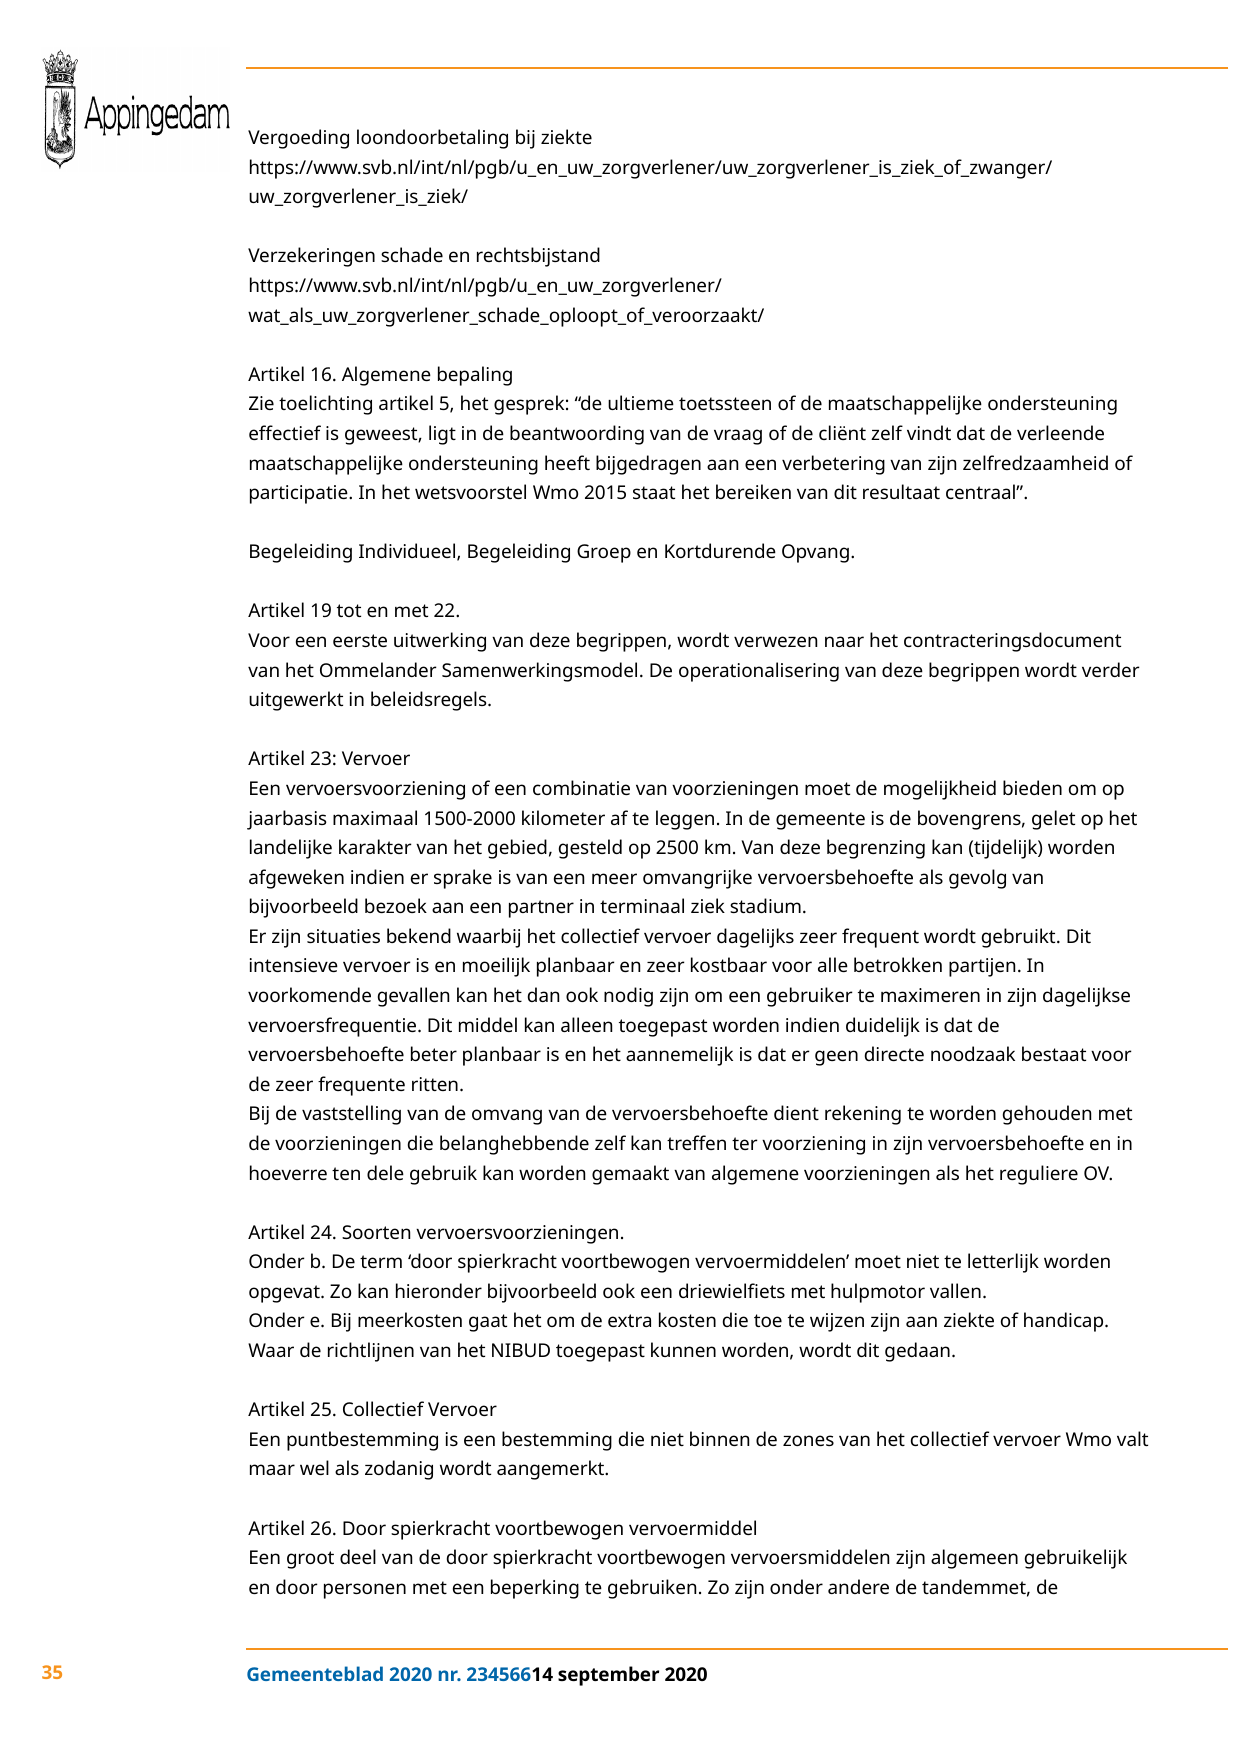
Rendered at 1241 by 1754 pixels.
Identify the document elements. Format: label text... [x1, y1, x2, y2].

text Voor een eerste uitwerking van deze begrippen, wordt verwezen naar het contracteringsdocument van het Ommelander Samenwerkingsmodel. De operationalisering van deze begrippen wordt verder uitgewerkt in beleidsregels. [248, 627, 1152, 712]
text Artikel 25. Collectief Vervoer [248, 1396, 1152, 1422]
text Zie toelichting artikel 5, het gesprek: “de ultieme toetssteen of de maatschappelijke ondersteuning effectief is geweest, ligt in de beantwoording van de vraag of de cliënt zelf vindt dat de verleende maatschappelijke ondersteuning heeft bijgedragen aan een verbetering van zijn zelfredzaamheid of participatie. In het wetsvoorstel Wmo 2015 staat het bereiken van dit resultaat centraal”. [248, 391, 1152, 505]
text Artikel 24. Soorten vervoersvoorzieningen. [248, 1219, 1152, 1245]
text Vergoeding loondoorbetaling bij ziekte [248, 124, 1152, 150]
picture [41, 47, 231, 172]
text Begeleiding Individueel, Begeleiding Groep en Kortdurende Opvang. [248, 538, 1152, 564]
text Verzekeringen schade en rechtsbijstand [248, 243, 1152, 268]
text https://www.svb.nl/int/nl/pgb/u_en_uw_zorgverlener/uw_zorgverlener_is_ziek_of_zwanger/uw_zorgverlener_is_ziek/ [248, 154, 1152, 209]
text Een puntbestemming is een bestemming die niet binnen de zones van het collectief vervoer Wmo valt maar wel als zodanig wordt aangemerkt. [248, 1426, 1152, 1481]
text https://www.svb.nl/int/nl/pgb/u_en_uw_zorgverlener/wat_als_uw_zorgverlener_schade_oploopt_of_veroorzaakt/ [248, 272, 1152, 328]
text Een groot deel van de door spierkracht voortbewogen vervoersmiddelen zijn algemeen gebruikelijk en door personen met een beperking te gebruiken. Zo zijn onder andere de tandemmet, de [248, 1544, 1152, 1600]
text Artikel 23: Vervoer [248, 746, 1152, 771]
text Onder e. Bij meerkosten gaat het om de extra kosten die toe te wijzen zijn aan ziekte of handicap. Waar de richtlijnen van het NIBUD toegepast kunnen worden, wordt dit gedaan. [248, 1308, 1152, 1363]
text Een vervoersvoorziening of een combinatie van voorzieningen moet de mogelijkheid bieden om op jaarbasis maximaal 1500-2000 kilometer af te leggen. In de gemeente is de bovengrens, gelet op het landelijke karakter van het gebied, gesteld op 2500 km. Van deze begrenzing kan (tijdelijk) worden afgeweken indien er sprake is van een meer omvangrijke vervoersbehoefte als gevolg van bijvoorbeeld bezoek aan een partner in terminaal ziek stadium. [248, 775, 1152, 919]
text Bij de vaststelling van de omvang van de vervoersbehoefte dient rekening te worden gehouden met de voorzieningen die belanghebbende zelf kan treffen ter voorziening in zijn vervoersbehoefte en in hoeverre ten dele gebruik kan worden gemaakt van algemene voorzieningen als het reguliere OV. [248, 1101, 1152, 1186]
text Onder b. De term ‘door spierkracht voortbewogen vervoermiddelen’ moet niet te letterlijk worden opgevat. Zo kan hieronder bijvoorbeeld ook een driewielfiets met hulpmotor vallen. [248, 1248, 1152, 1304]
text Er zijn situaties bekend waarbij het collectief vervoer dagelijks zeer frequent wordt gebruikt. Dit intensieve vervoer is en moeilijk planbaar en zeer kostbaar voor alle betrokken partijen. In voorkomende gevallen kan het dan ook nodig zijn om een gebruiker te maximeren in zijn dagelijkse vervoersfrequentie. Dit middel kan alleen toegepast worden indien duidelijk is dat de vervoersbehoefte beter planbaar is en het aannemelijk is dat er geen directe noodzaak bestaat voor de zeer frequente ritten. [248, 923, 1152, 1097]
text Artikel 26. Door spierkracht voortbewogen vervoermiddel [248, 1515, 1152, 1541]
text Artikel 19 tot en met 22. [248, 598, 1152, 623]
text Artikel 16. Algemene bepaling [248, 361, 1152, 387]
